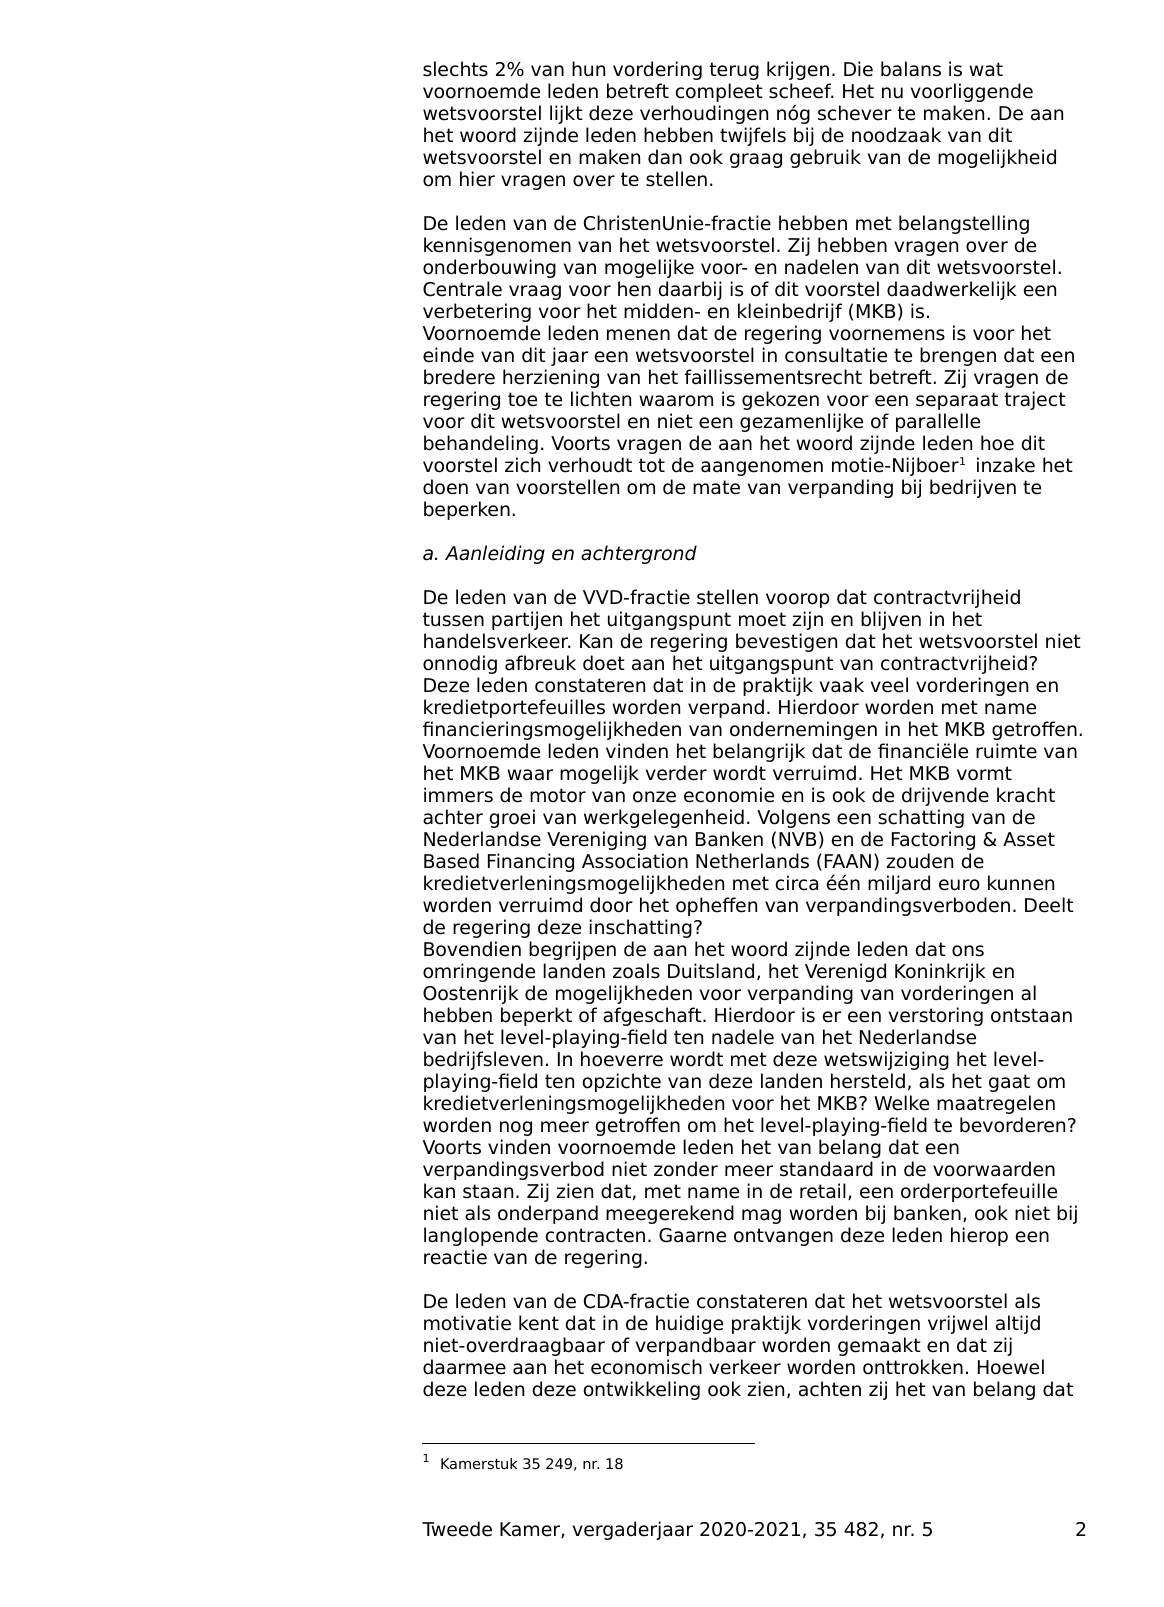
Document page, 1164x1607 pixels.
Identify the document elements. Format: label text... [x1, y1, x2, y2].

subtitle a. Aanleiding en achtergrond [422, 543, 1087, 565]
text De leden van de CDA-fractie constateren dat het wetsvoorstel als motivatie kent dat in de huidige praktijk vorderingen vrijwel altijd niet-overdraagbaar of verpandbaar worden gemaakt en dat zij daarmee aan het economisch verkeer worden onttrokken. Hoewel deze leden deze ontwikkeling ook zien, achten zij het van belang dat [422, 1291, 1087, 1401]
text Voorts vinden voornoemde leden het van belang dat een verpandingsverbod niet zonder meer standaard in de voorwaarden kan staan. Zij zien dat, met name in de retail, een orderportefeuille niet als onderpand meegerekend mag worden bij banken, ook niet bij langlopende contracten. Gaarne ontvangen deze leden hierop een reactie van de regering. [422, 1137, 1087, 1268]
text Bovendien begrijpen de aan het woord zijnde leden dat ons omringende landen zoals Duitsland, het Verenigd Koninkrijk en Oostenrijk de mogelijkheden voor verpanding van vorderingen al hebben beperkt of afgeschaft. Hierdoor is er een verstoring ontstaan van het level-playing-field ten nadele van het Nederlandse bedrijfsleven. In hoeverre wordt met deze wetswijziging het level-playing-field ten opzichte van deze landen hersteld, als het gaat om kredietverleningsmogelijkheden voor het MKB? Welke maatregelen worden nog meer getroffen om het level-playing-field te bevorderen? [422, 939, 1087, 1137]
text slechts 2% van hun vordering terug krijgen. Die balans is wat voornoemde leden betreft compleet scheef. Het nu voorliggende wetsvoorstel lijkt deze verhoudingen nóg schever te maken. De aan het woord zijnde leden hebben twijfels bij de noodzaak van dit wetsvoorstel en maken dan ook graag gebruik van de mogelijkheid om hier vragen over te stellen. [422, 59, 1087, 191]
text Voornoemde leden menen dat de regering voornemens is voor het einde van dit jaar een wetsvoorstel in consultatie te brengen dat een bredere herziening van het faillissementsrecht betreft. Zij vragen de regering toe te lichten waarom is gekozen voor een separaat traject voor dit wetsvoorstel en niet een gezamenlijke of parallelle behandeling. Voorts vragen de aan het woord zijnde leden hoe dit voorstel zich verhoudt tot de aangenomen motie-Nijboer inzake het doen van voorstellen om de mate van verpanding bij bedrijven te beperken. [422, 323, 1087, 521]
text De leden van de VVD-fractie stellen voorop dat contractvrijheid tussen partijen het uitgangspunt moet zijn en blijven in het handelsverkeer. Kan de regering bevestigen dat het wetsvoorstel niet onnodig afbreuk doet aan het uitgangspunt van contractvrijheid? Deze leden constateren dat in de praktijk vaak veel vorderingen en kredietportefeuilles worden verpand. Hierdoor worden met name financieringsmogelijkheden van ondernemingen in het MKB getroffen. Voornoemde leden vinden het belangrijk dat de financiële ruimte van het MKB waar mogelijk verder wordt verruimd. Het MKB vormt immers de motor van onze economie en is ook de drijvende kracht achter groei van werkgelegenheid. Volgens een schatting van de Nederlandse Vereniging van Banken (NVB) en de Factoring & Asset Based Financing Association Netherlands (FAAN) zouden de kredietverleningsmogelijkheden met circa één miljard euro kunnen worden verruimd door het opheffen van verpandingsverboden. Deelt de regering deze inschatting? [422, 587, 1087, 939]
text De leden van de ChristenUnie-fractie hebben met belangstelling kennisgenomen van het wetsvoorstel. Zij hebben vragen over de onderbouwing van mogelijke voor- en nadelen van dit wetsvoorstel. Centrale vraag voor hen daarbij is of dit voorstel daadwerkelijk een verbetering voor het midden- en kleinbedrijf (MKB) is. [422, 213, 1087, 323]
text Kamerstuk 35 249, nr. 18 [422, 1452, 1087, 1474]
